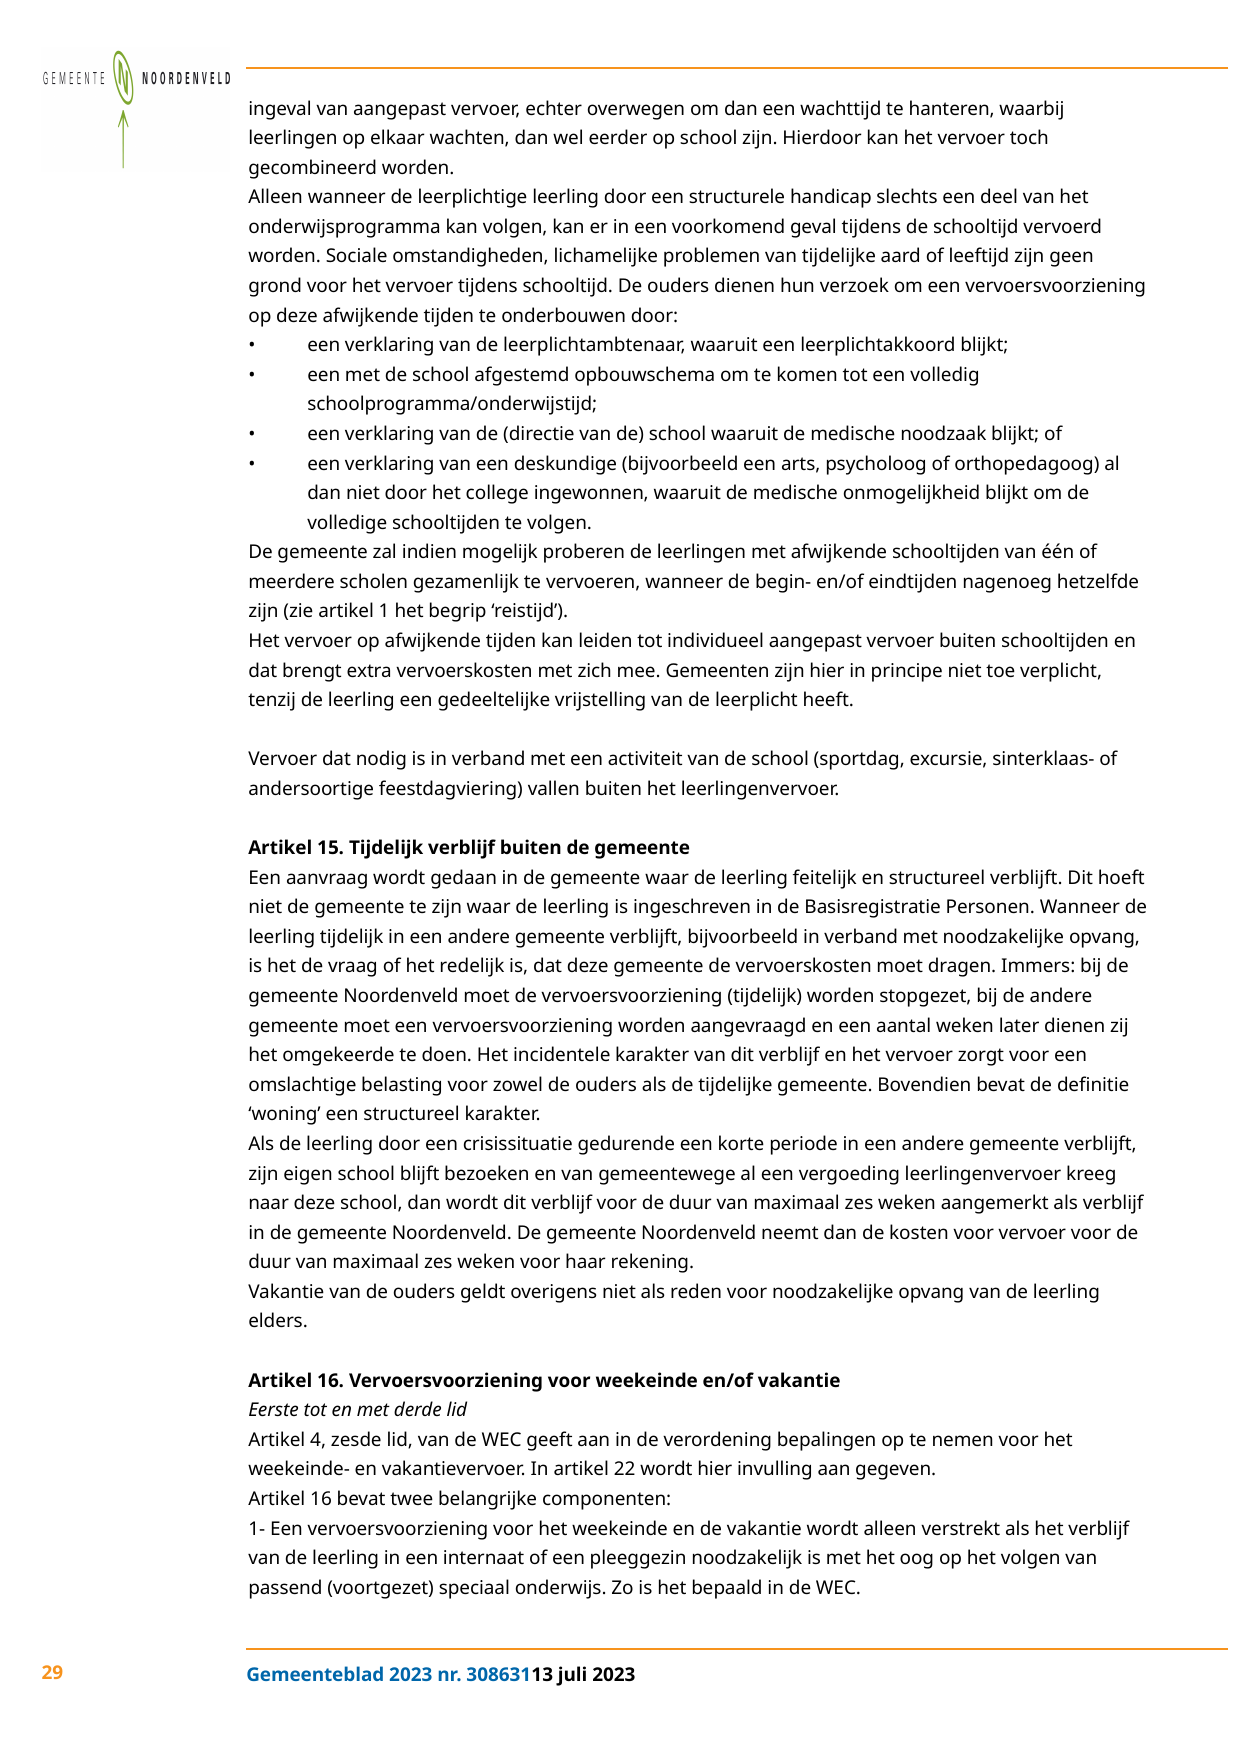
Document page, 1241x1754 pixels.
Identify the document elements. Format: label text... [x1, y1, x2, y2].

text Het vervoer op afwijkende tijden kan leiden tot individueel aangepast vervoer buiten schooltijden en dat brengt extra vervoerskosten met zich mee. Gemeenten zijn hier in principe niet toe verplicht, tenzij de leerling een gedeeltelijke vrijstelling van de leerplicht heeft. [248, 627, 1152, 712]
text Alleen wanneer de leerplichtige leerling door een structurele handicap slechts een deel van het onderwijsprogramma kan volgen, kan er in een voorkomend geval tijdens de schooltijd vervoerd worden. Sociale omstandigheden, lichamelijke problemen van tijdelijke aard of leeftijd zijn geen grond voor het vervoer tijdens schooltijd. De ouders dienen hun verzoek om een vervoersvoorziening op deze afwijkende tijden te onderbouwen door: [248, 183, 1152, 328]
text Als de leerling door een crisissituatie gedurende een korte periode in een andere gemeente verblijft, zijn eigen school blijft bezoeken en van gemeentewege al een vergoeding leerlingenvervoer kreeg naar deze school, dan wordt dit verblijf voor de duur van maximaal zes weken aangemerkt als verblijf in de gemeente Noordenveld. De gemeente Noordenveld neemt dan de kosten voor vervoer voor de duur van maximaal zes weken voor haar rekening. [248, 1130, 1152, 1274]
text Een aanvraag wordt gedaan in de gemeente waar de leerling feitelijk en structureel verblijft. Dit hoeft niet de gemeente te zijn waar de leerling is ingeschreven in de Basisregistratie Personen. Wanneer de leerling tijdelijk in een andere gemeente verblijft, bijvoorbeeld in verband met noodzakelijke opvang, is het de vraag of het redelijk is, dat deze gemeente de vervoerskosten moet dragen. Immers: bij de gemeente Noordenveld moet de vervoersvoorziening (tijdelijk) worden stopgezet, bij de andere gemeente moet een vervoersvoorziening worden aangevraagd en een aantal weken later dienen zij het omgekeerde te doen. Het incidentele karakter van dit verblijf en het vervoer zorgt voor een omslachtige belasting voor zowel de ouders als de tijdelijke gemeente. Bovendien bevat de definitie ‘woning’ een structureel karakter. [248, 864, 1152, 1126]
list een verklaring van de (directie van de) school waaruit de medische noodzaak blijkt; of [248, 420, 1152, 446]
list een met de school afgestemd opbouwschema om te komen tot een volledig schoolprogramma/onderwijstijd; [248, 361, 1152, 416]
text Eerste tot en met derde lid [248, 1396, 1152, 1422]
list een verklaring van een deskundige (bijvoorbeeld een arts, psycholoog of orthopedagoog) al dan niet door het college ingewonnen, waaruit de medische onmogelijkheid blijkt om de volledige schooltijden te volgen. [248, 450, 1152, 535]
text Vakantie van de ouders geldt overigens niet als reden voor noodzakelijke opvang van de leerling elders. [248, 1278, 1152, 1333]
text ingeval van aangepast vervoer, echter overwegen om dan een wachttijd te hanteren, waarbij leerlingen op elkaar wachten, dan wel eerder op school zijn. Hierdoor kan het vervoer toch gecombineerd worden. [248, 95, 1152, 180]
text Artikel 16 bevat twee belangrijke componenten: [248, 1485, 1152, 1511]
text Artikel 4, zesde lid, van de WEC geeft aan in de verordening bepalingen op te nemen voor het weekeinde- en vakantievervoer. In artikel 22 wordt hier invulling aan gegeven. [248, 1426, 1152, 1481]
picture [41, 47, 231, 172]
text Artikel 15. Tijdelijk verblijf buiten de gemeente [248, 834, 1152, 860]
text 1- Een vervoersvoorziening voor het weekeinde en de vakantie wordt alleen verstrekt als het verblijf van de leerling in een internaat of een pleeggezin noodzakelijk is met het oog op het volgen van passend (voortgezet) speciaal onderwijs. Zo is het bepaald in de WEC. [248, 1515, 1152, 1600]
text Artikel 16. Vervoersvoorziening voor weekeinde en/of vakantie [248, 1367, 1152, 1393]
text Vervoer dat nodig is in verband met een activiteit van de school (sportdag, excursie, sinterklaas- of andersoortige feestdagviering) vallen buiten het leerlingenvervoer. [248, 746, 1152, 801]
list een verklaring van de leerplichtambtenaar, waaruit een leerplichtakkoord blijkt; [248, 331, 1152, 357]
text De gemeente zal indien mogelijk proberen de leerlingen met afwijkende schooltijden van één of meerdere scholen gezamenlijk te vervoeren, wanneer de begin- en/of eindtijden nagenoeg hetzelfde zijn (zie artikel 1 het begrip ‘reistijd’). [248, 538, 1152, 623]
